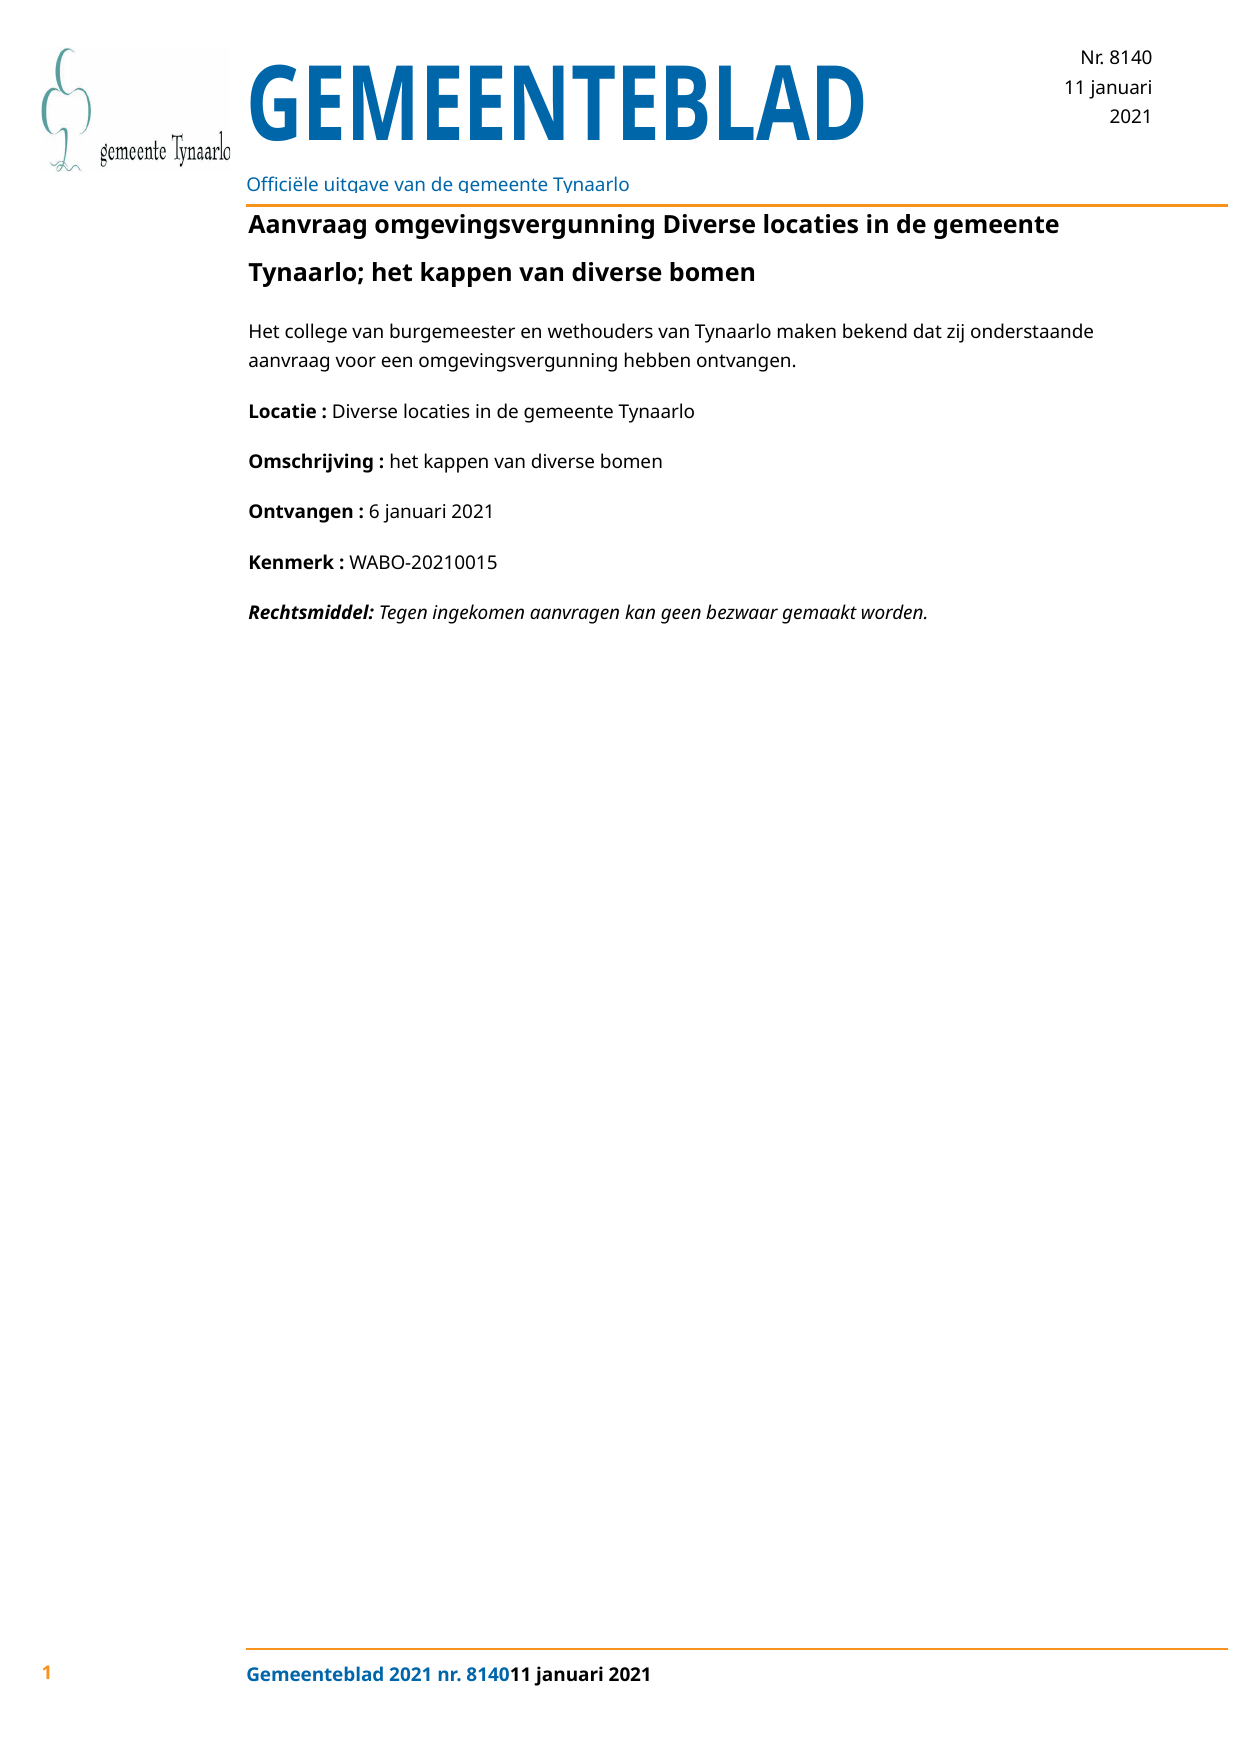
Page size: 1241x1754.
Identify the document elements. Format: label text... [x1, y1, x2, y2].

text Aanvraag omgevingsvergunning Diverse locaties in de gemeente Tynaarlo; het kappen van diverse bomen [248, 207, 1152, 288]
text Locatie : Diverse locaties in de gemeente Tynaarlo [248, 398, 1152, 424]
text Omschrijving : het kappen van diverse bomen [248, 448, 1152, 474]
picture [41, 47, 231, 172]
text Rechtsmiddel: Tegen ingekomen aanvragen kan geen bezwaar gemaakt worden. [248, 599, 1152, 625]
text Kenmerk : WABO-20210015 [248, 549, 1152, 575]
text Het college van burgemeester en wethouders van Tynaarlo maken bekend dat zij onderstaande aanvraag voor een omgevingsvergunning hebben ontvangen. [248, 318, 1152, 373]
text Ontvangen : 6 januari 2021 [248, 499, 1152, 524]
